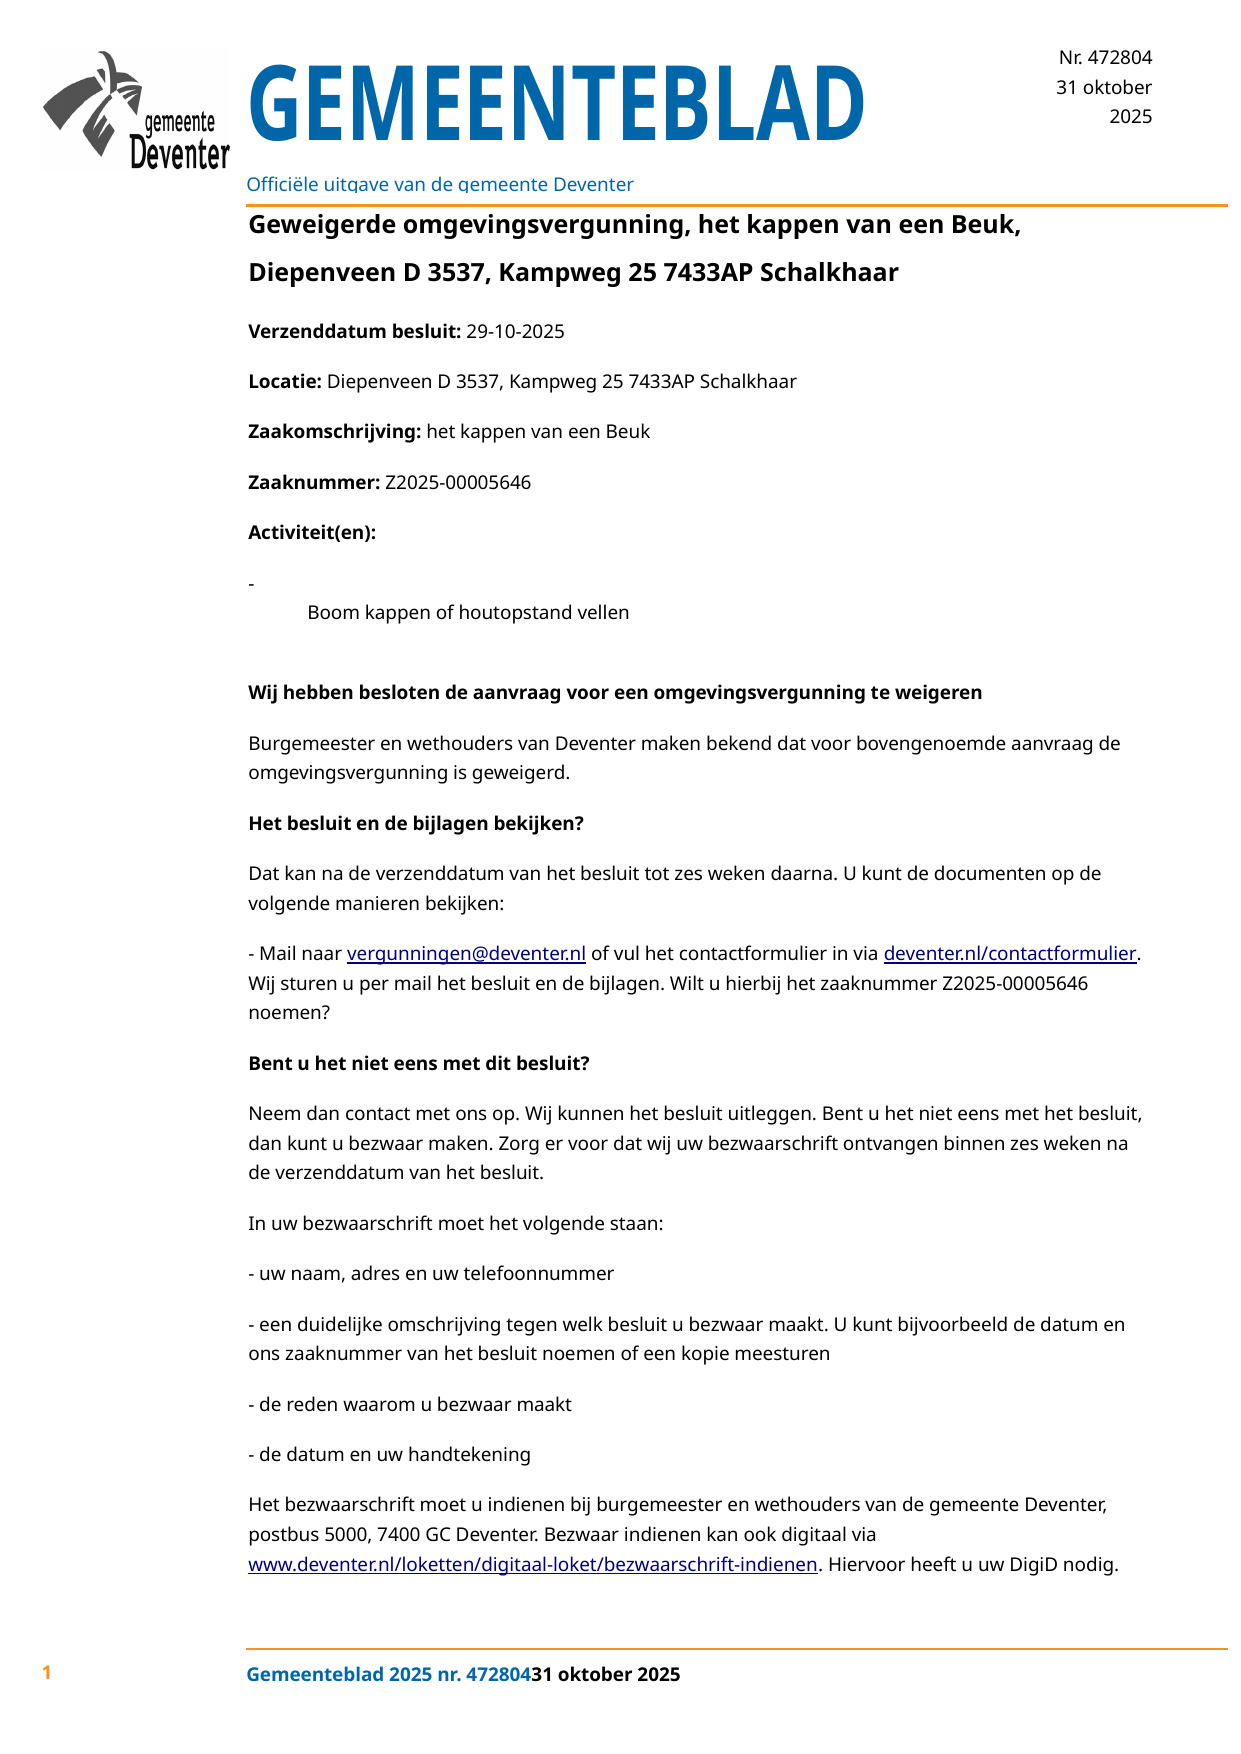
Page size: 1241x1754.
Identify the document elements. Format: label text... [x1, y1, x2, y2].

text - de reden waarom u bezwaar maakt [248, 1391, 1152, 1417]
text - uw naam, adres en uw telefoonnummer [248, 1260, 1152, 1286]
text In uw bezwaarschrift moet het volgende staan: [248, 1210, 1152, 1236]
text - Mail naar vergunningen@deventer.nl of vul het contactformulier in via deventer.nl/contactformulier. Wij sturen u per mail het besluit en de bijlagen. Wilt u hierbij het zaaknummer Z2025-00005646 noemen? [248, 940, 1152, 1025]
text - de datum en uw handtekening [248, 1441, 1152, 1467]
picture [41, 47, 231, 172]
text Dat kan na de verzenddatum van het besluit tot zes weken daarna. U kunt de documenten op de volgende manieren bekijken: [248, 860, 1152, 916]
text Burgemeester en wethouders van Deventer maken bekend dat voor bovengenoemde aanvraag de omgevingsvergunning is geweigerd. [248, 730, 1152, 785]
text Het bezwaarschrift moet u indienen bij burgemeester en wethouders van de gemeente Deventer, postbus 5000, 7400 GC Deventer. Bezwaar indienen kan ook digitaal via www.deventer.nl/loketten/digitaal-loket/bezwaarschrift-indienen. Hiervoor heeft u uw DigiD nodig. [248, 1492, 1152, 1577]
text Neem dan contact met ons op. Wij kunnen het besluit uitleggen. Bent u het niet eens met het besluit, dan kunt u bezwaar maken. Zorg er voor dat wij uw bezwaarschrift ontvangen binnen zes weken na de verzenddatum van het besluit. [248, 1100, 1152, 1185]
text Het besluit en de bijlagen bekijken? [248, 810, 1152, 836]
list Boom kappen of houtopstand vellen [248, 599, 1152, 625]
text Activiteit(en): [248, 519, 1152, 545]
text Zaaknummer: Z2025-00005646 [248, 469, 1152, 495]
text Geweigerde omgevingsvergunning, het kappen van een Beuk, Diepenveen D 3537, Kampweg 25 7433AP Schalkhaar [248, 207, 1152, 288]
text Wij hebben besloten de aanvraag voor een omgevingsvergunning te weigeren [248, 679, 1152, 705]
text Zaakomschrijving: het kappen van een Beuk [248, 419, 1152, 444]
text Verzenddatum besluit: 29-10-2025 [248, 318, 1152, 344]
text Locatie: Diepenveen D 3537, Kampweg 25 7433AP Schalkhaar [248, 368, 1152, 394]
text Bent u het niet eens met dit besluit? [248, 1050, 1152, 1076]
text - een duidelijke omschrijving tegen welk besluit u bezwaar maakt. U kunt bijvoorbeeld de datum en ons zaaknummer van het besluit noemen of een kopie meesturen [248, 1311, 1152, 1366]
